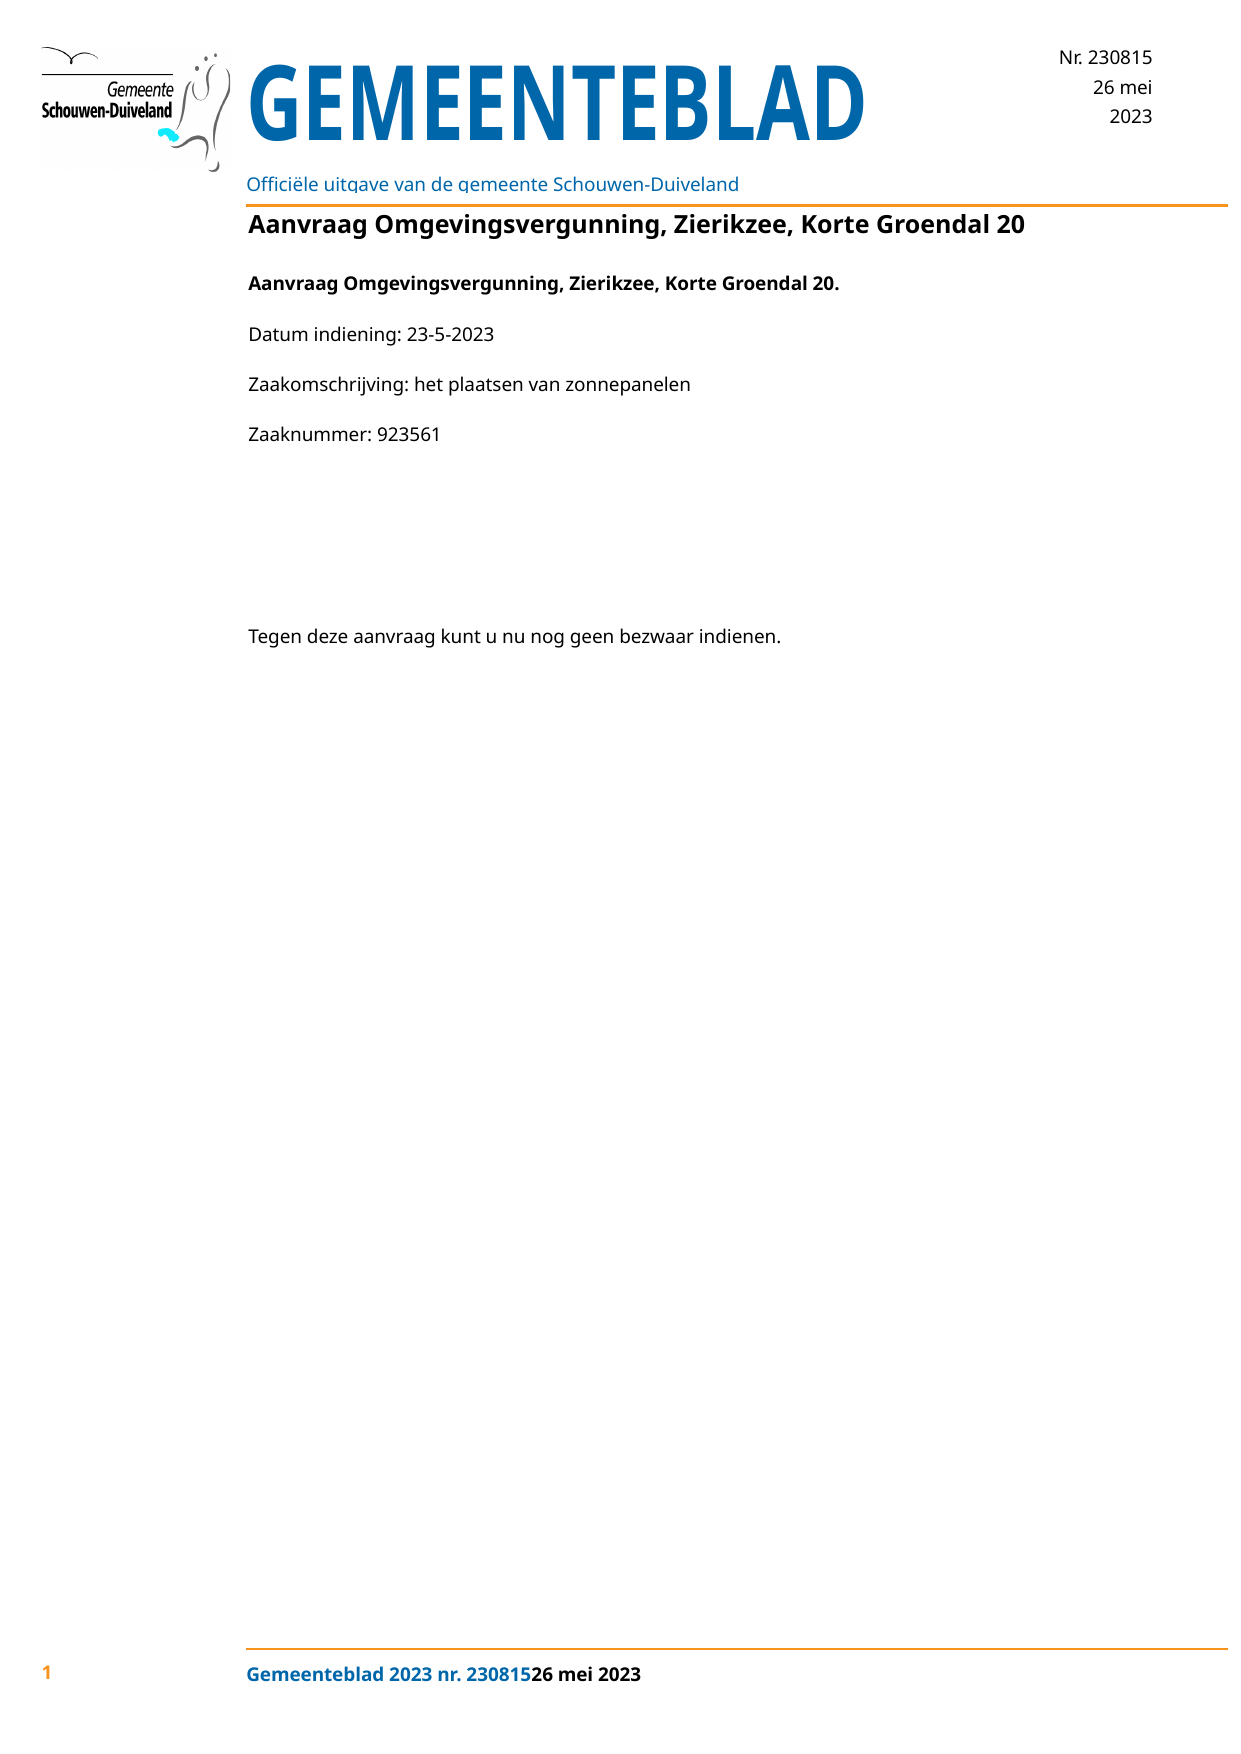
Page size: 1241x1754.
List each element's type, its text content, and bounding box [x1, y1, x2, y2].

text Zaaknummer: 923561 [248, 422, 1152, 447]
text Tegen deze aanvraag kunt u nu nog geen bezwaar indienen. [248, 623, 1152, 649]
text Aanvraag Omgevingsvergunning, Zierikzee, Korte Groendal 20 [248, 207, 1152, 241]
text Zaakomschrijving: het plaatsen van zonnepanelen [248, 371, 1152, 397]
text Datum indiening: 23-5-2023 [248, 321, 1152, 346]
picture [41, 47, 231, 172]
text Aanvraag Omgevingsvergunning, Zierikzee, Korte Groendal 20. [248, 270, 1152, 296]
